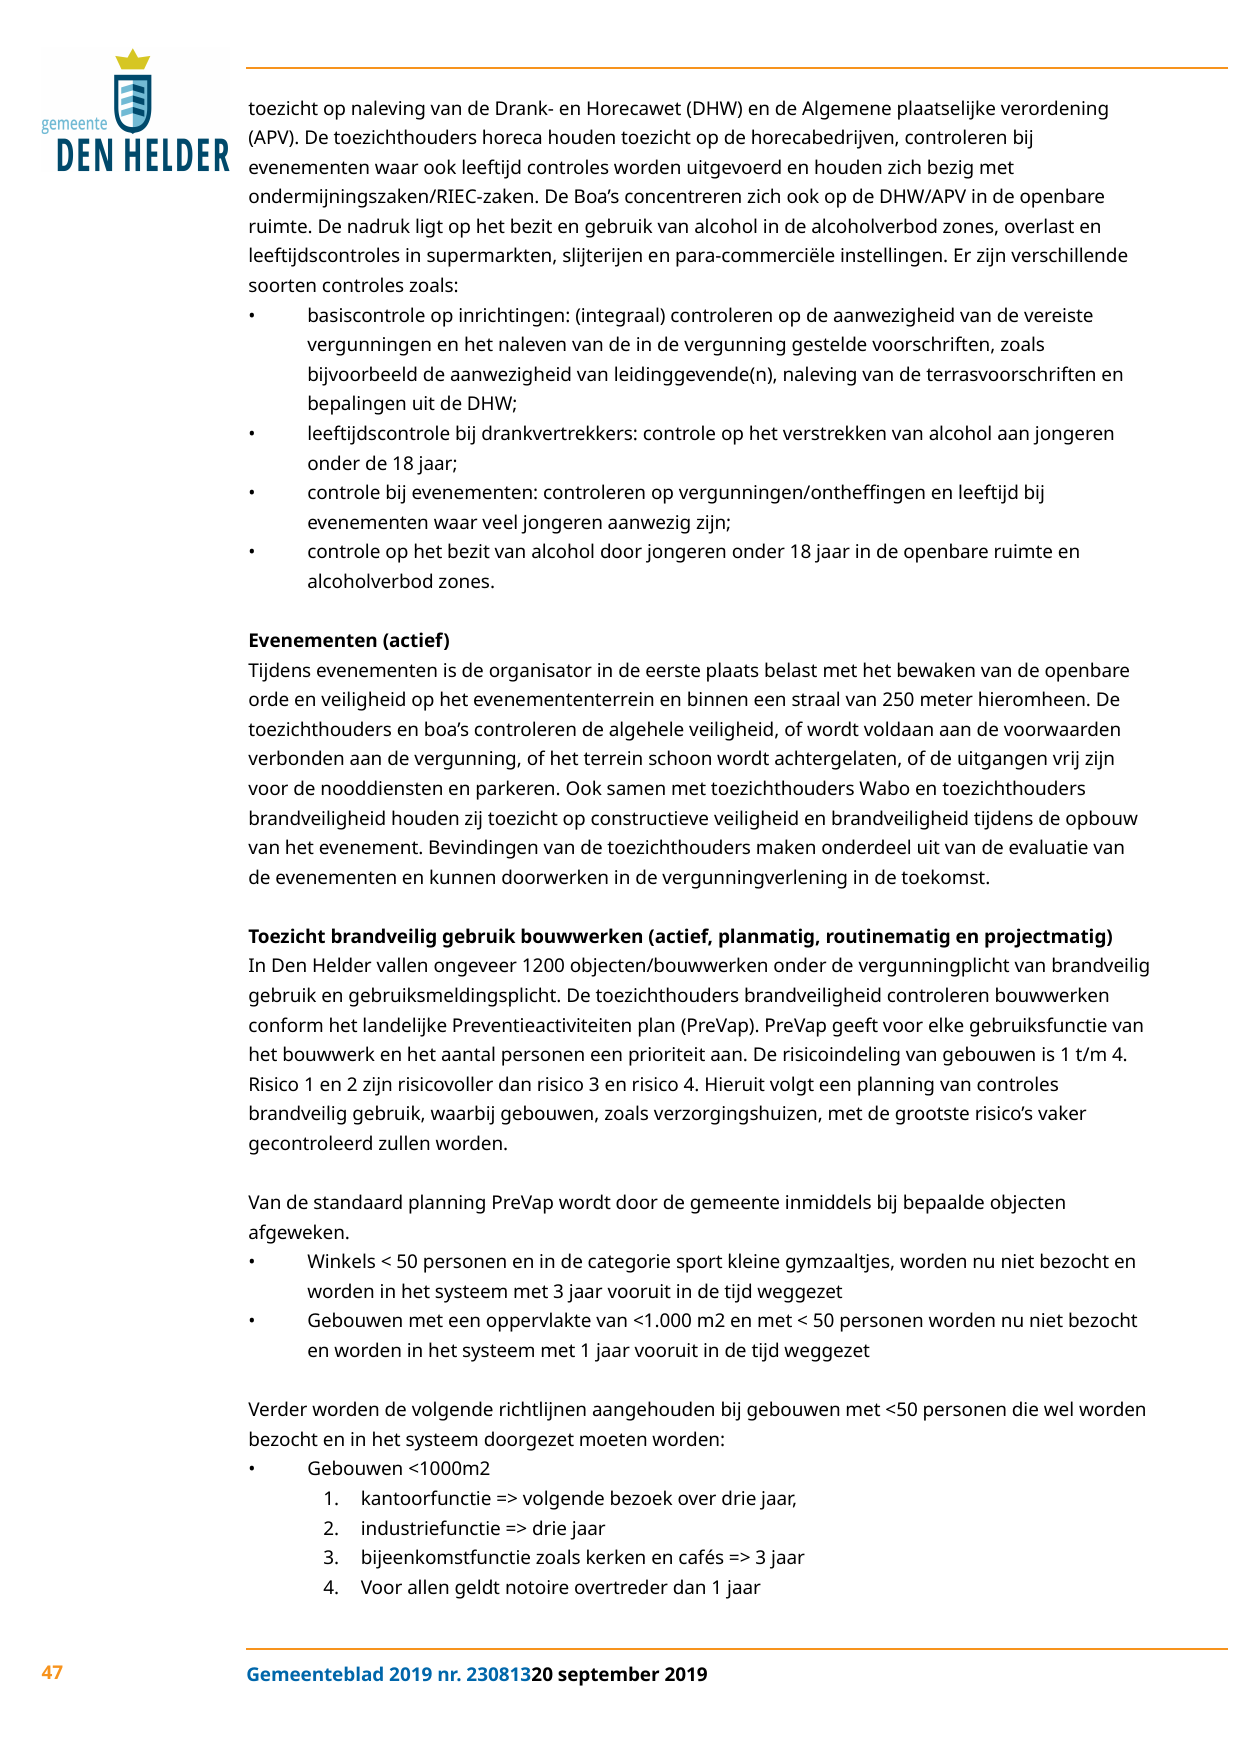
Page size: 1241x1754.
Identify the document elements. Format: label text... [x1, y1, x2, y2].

picture [41, 47, 231, 172]
text Evenementen (actief) [248, 627, 1152, 653]
list Winkels < 50 personen en in de categorie sport kleine gymzaaltjes, worden nu niet bezocht en worden in het systeem met 3 jaar vooruit in de tijd weggezet [248, 1248, 1152, 1304]
picture [182, 144, 187, 165]
picture [63, 144, 68, 165]
list basiscontrole op inrichtingen: (integraal) controleren op de aanwezigheid van de vereiste vergunningen en het naleven van de in de vergunning gestelde voorschriften, zoals bijvoorbeeld de aanwezigheid van leidinggevende(n), naleving van de terrasvoorschriften en bepalingen uit de DHW; [248, 302, 1152, 416]
list industriefunctie => drie jaar [323, 1515, 1152, 1541]
list controle bij evenementen: controleren op vergunningen/ontheffingen en leeftijd bij evenementen waar veel jongeren aanwezig zijn; [248, 479, 1152, 535]
list bijeenkomstfunctie zoals kerken en cafés => 3 jaar [323, 1544, 1152, 1570]
picture [100, 154, 106, 172]
text toezicht op naleving van de Drank- en Horecawet (DHW) en de Algemene plaatselijke verordening (APV). De toezichthouders horeca houden toezicht op de horecabedrijven, controleren bij evenementen waar ook leeftijd controles worden uitgevoerd en houden zich bezig met ondermijningszaken/RIEC-zaken. De Boa’s concentreren zich ook op de DHW/APV in de openbare ruimte. De nadruk ligt op het bezit en gebruik van alcohol in de alcoholverbod zones, overlast en leeftijdscontroles in supermarkten, slijterijen en para-commerciële instellingen. Er zijn verschillende soorten controles zoals: [248, 95, 1152, 298]
list Voor allen geldt notoire overtreder dan 1 jaar [323, 1574, 1152, 1600]
text Van de standaard planning PreVap wordt door de gemeente inmiddels bij bepaalde objecten afgeweken. [248, 1189, 1152, 1245]
text Verder worden de volgende richtlijnen aangehouden bij gebouwen met <50 personen die wel worden bezocht en in het systeem doorgezet moeten worden: [248, 1396, 1152, 1452]
text In Den Helder vallen ongeveer 1200 objecten/bouwwerken onder de vergunningplicht van brandveilig gebruik en gebruiksmeldingsplicht. De toezichthouders brandveiligheid controleren bouwwerken conform het landelijke Preventieactiviteiten plan (PreVap). PreVap geeft voor elke gebruiksfunctie van het bouwwerk en het aantal personen een prioriteit aan. De risicoindeling van gebouwen is 1 t/m 4. Risico 1 en 2 zijn risicovoller dan risico 3 en risico 4. Hieruit volgt een planning van controles brandveilig gebruik, waarbij gebouwen, zoals verzorgingshuizen, met de grootste risico’s vaker gecontroleerd zullen worden. [248, 953, 1152, 1156]
list Gebouwen <1000m2 [248, 1456, 1152, 1481]
picture [130, 157, 135, 172]
list leeftijdscontrole bij drankvertrekkers: controle op het verstrekken van alcohol aan jongeren onder de 18 jaar; [248, 420, 1152, 476]
list kantoorfunctie => volgende bezoek over drie jaar, [323, 1485, 1152, 1511]
text Tijdens evenementen is de organisator in de eerste plaats belast met het bewaken van de openbare orde en veiligheid op het evenemententerrein en binnen een straal van 250 meter hieromheen. De toezichthouders en boa’s controleren de algehele veiligheid, of wordt voldaan aan de voorwaarden verbonden aan de vergunning, of het terrein schoon wordt achtergelaten, of de uitgangen vrij zijn voor de nooddiensten en parkeren. Ook samen met toezichthouders Wabo en toezichthouders brandveiligheid houden zij toezicht op constructieve veiligheid en brandveiligheid tijdens de opbouw van het evenement. Bevindingen van de toezichthouders maken onderdeel uit van de evaluatie van de evenementen en kunnen doorwerken in de vergunningverlening in de toekomst. [248, 657, 1152, 890]
list Gebouwen met een oppervlakte van <1.000 m2 en met < 50 personen worden nu niet bezocht en worden in het systeem met 1 jaar vooruit in de tijd weggezet [248, 1308, 1152, 1363]
list controle op het bezit van alcohol door jongeren onder 18 jaar in de openbare ruimte en alcoholverbod zones. [248, 538, 1152, 594]
picture [220, 160, 224, 172]
text Toezicht brandveilig gebruik bouwwerken (actief, planmatig, routinematig en projectmatig) [248, 923, 1152, 949]
